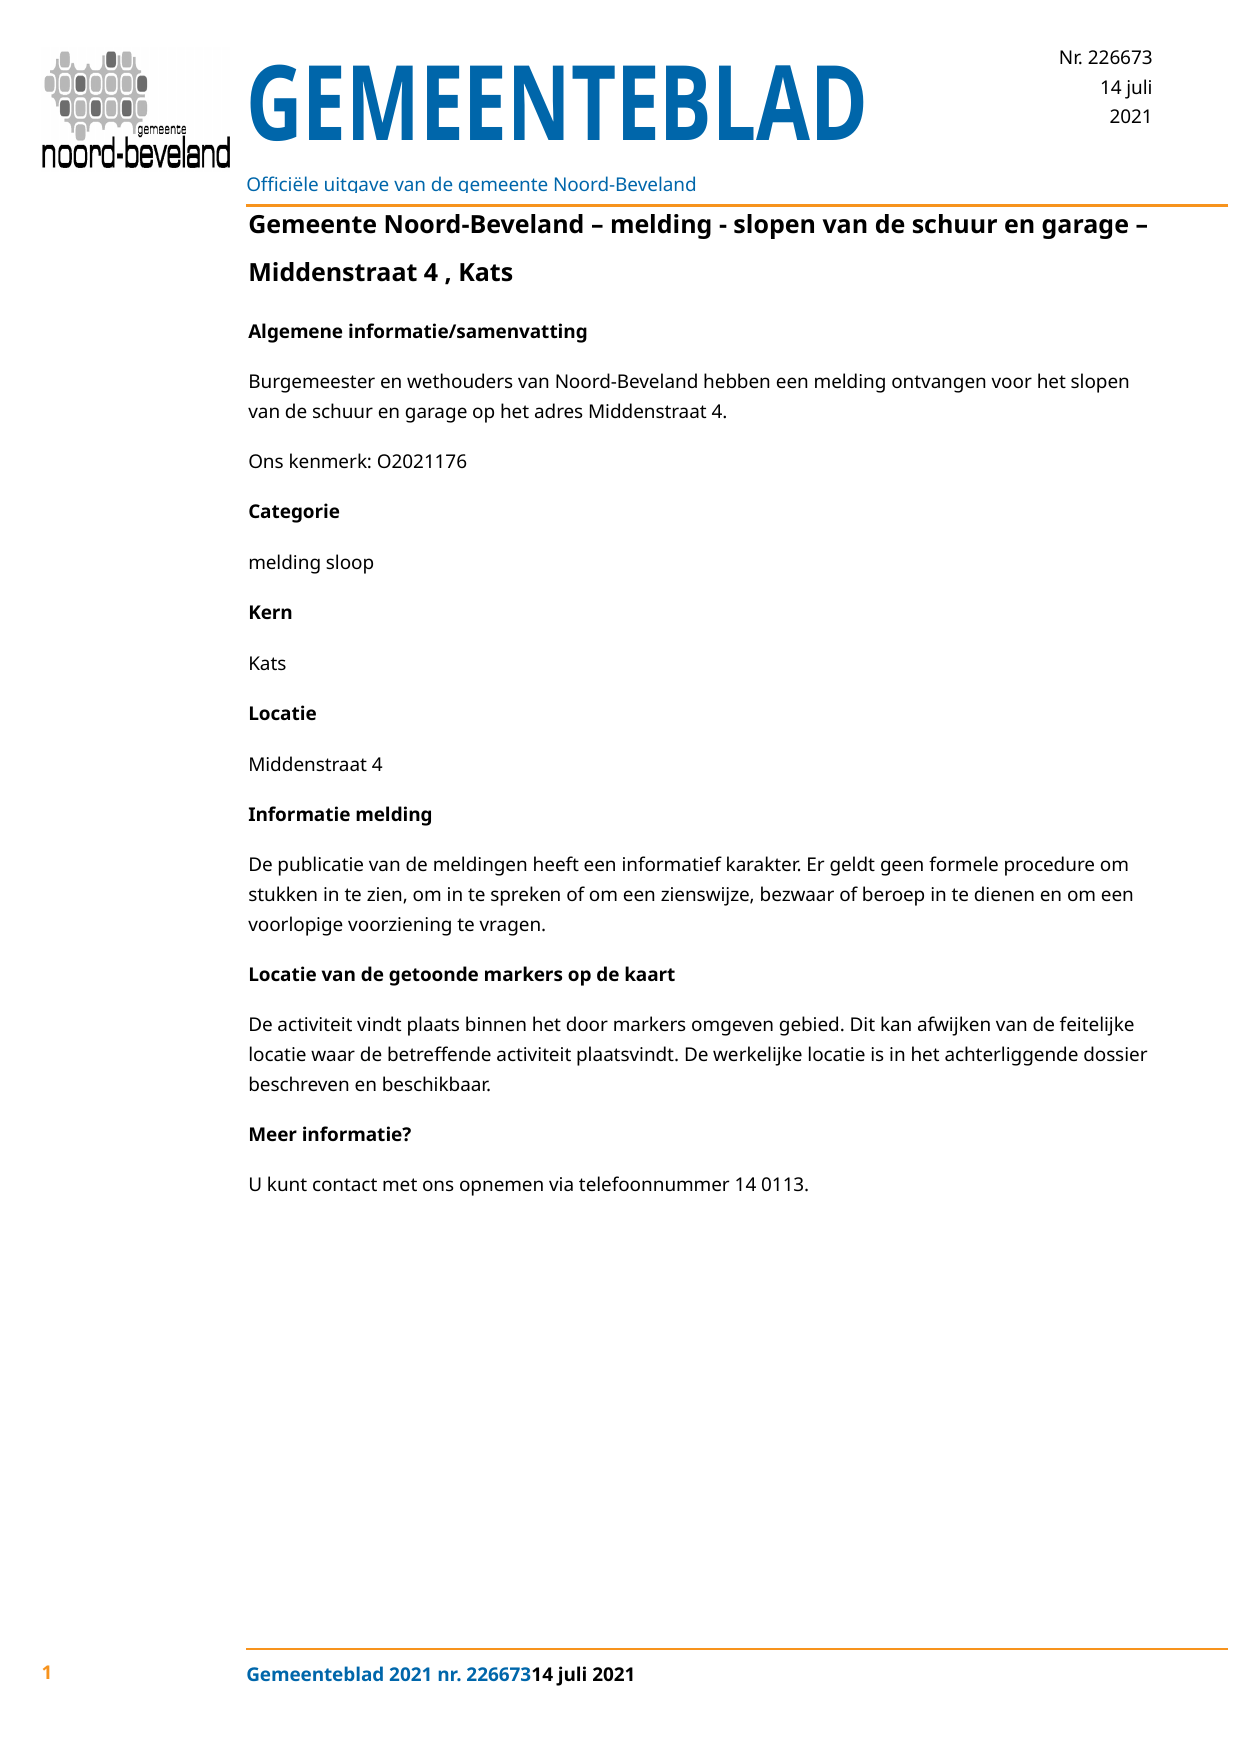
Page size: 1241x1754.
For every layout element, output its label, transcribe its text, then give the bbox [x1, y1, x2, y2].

text De publicatie van de meldingen heeft een informatief karakter. Er geldt geen formele procedure om stukken in te zien, om in te spreken of om een zienswijze, bezwaar of beroep in te dienen en om een voorlopige voorziening te vragen. [248, 852, 1152, 937]
text U kunt contact met ons opnemen via telefoonnummer 14 0113. [248, 1172, 1152, 1197]
text Gemeente Noord-Beveland – melding - slopen van de schuur en garage – Middenstraat 4 , Kats [248, 207, 1152, 288]
picture [41, 47, 231, 172]
text De activiteit vindt plaats binnen het door markers omgeven gebied. Dit kan afwijken van de feitelijke locatie waar de betreffende activiteit plaatsvindt. De werkelijke locatie is in het achterliggende dossier beschreven en beschikbaar. [248, 1012, 1152, 1097]
text Categorie [248, 499, 1152, 524]
text Algemene informatie/samenvatting [248, 318, 1152, 344]
text Kats [248, 650, 1152, 676]
text Locatie [248, 700, 1152, 726]
text Locatie van de getoonde markers op de kaart [248, 961, 1152, 987]
text Meer informatie? [248, 1121, 1152, 1147]
text Middenstraat 4 [248, 751, 1152, 777]
text Kern [248, 599, 1152, 625]
text Informatie melding [248, 801, 1152, 827]
text Burgemeester en wethouders van Noord-Beveland hebben een melding ontvangen voor het slopen van de schuur en garage op het adres Middenstraat 4. [248, 368, 1152, 424]
text melding sloop [248, 549, 1152, 575]
text Ons kenmerk: O2021176 [248, 448, 1152, 474]
